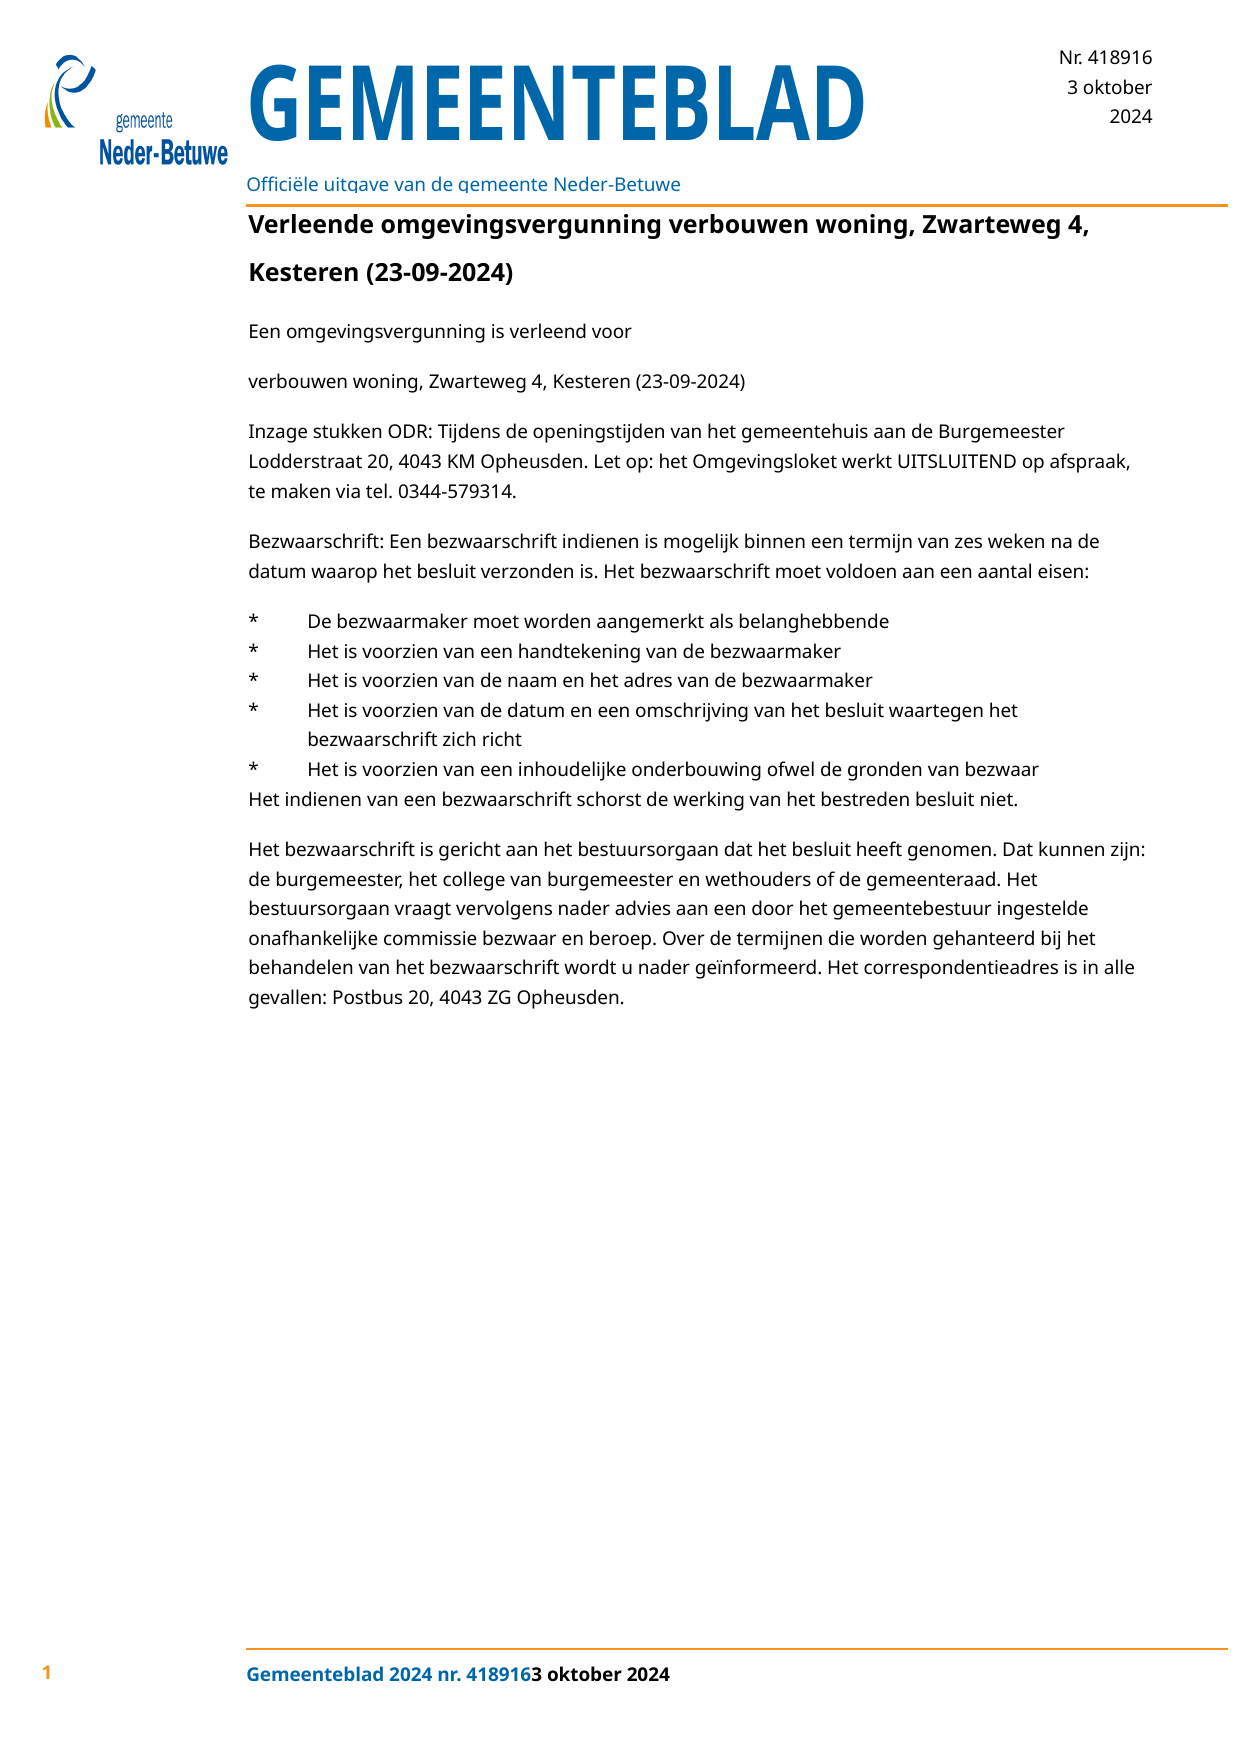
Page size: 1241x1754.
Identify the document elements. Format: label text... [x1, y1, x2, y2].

list Het is voorzien van een inhoudelijke onderbouwing ofwel de gronden van bezwaar [248, 756, 1152, 782]
text Het bezwaarschrift is gericht aan het bestuursorgaan dat het besluit heeft genomen. Dat kunnen zijn: de burgemeester, het college van burgemeester en wethouders of de gemeenteraad. Het bestuursorgaan vraagt vervolgens nader advies aan een door het gemeentebestuur ingestelde onafhankelijke commissie bezwaar en beroep. Over de termijnen die worden gehanteerd bij het behandelen van het bezwaarschrift wordt u nader geïnformeerd. Het correspondentieadres is in alle gevallen: Postbus 20, 4043 ZG Opheusden. [248, 836, 1152, 1010]
text Verleende omgevingsvergunning verbouwen woning, Zwarteweg 4, Kesteren (23-09-2024) [248, 207, 1152, 288]
list Het is voorzien van de datum en een omschrijving van het besluit waartegen het bezwaarschrift zich richt [248, 697, 1152, 752]
text Inzage stukken ODR: Tijdens de openingstijden van het gemeentehuis aan de Burgemeester Lodderstraat 20, 4043 KM Opheusden. Let op: het Omgevingsloket werkt UITSLUITEND op afspraak, te maken via tel. 0344-579314. [248, 419, 1152, 504]
text Het indienen van een bezwaarschrift schorst de werking van het bestreden besluit niet. [248, 786, 1152, 812]
picture [41, 47, 231, 172]
text verbouwen woning, Zwarteweg 4, Kesteren (23-09-2024) [248, 368, 1152, 394]
text Bezwaarschrift: Een bezwaarschrift indienen is mogelijk binnen een termijn van zes weken na de datum waarop het besluit verzonden is. Het bezwaarschrift moet voldoen aan een aantal eisen: [248, 528, 1152, 584]
text Een omgevingsvergunning is verleend voor [248, 318, 1152, 344]
list Het is voorzien van de naam en het adres van de bezwaarmaker [248, 667, 1152, 693]
list Het is voorzien van een handtekening van de bezwaarmaker [248, 638, 1152, 664]
list De bezwaarmaker moet worden aangemerkt als belanghebbende [248, 608, 1152, 634]
